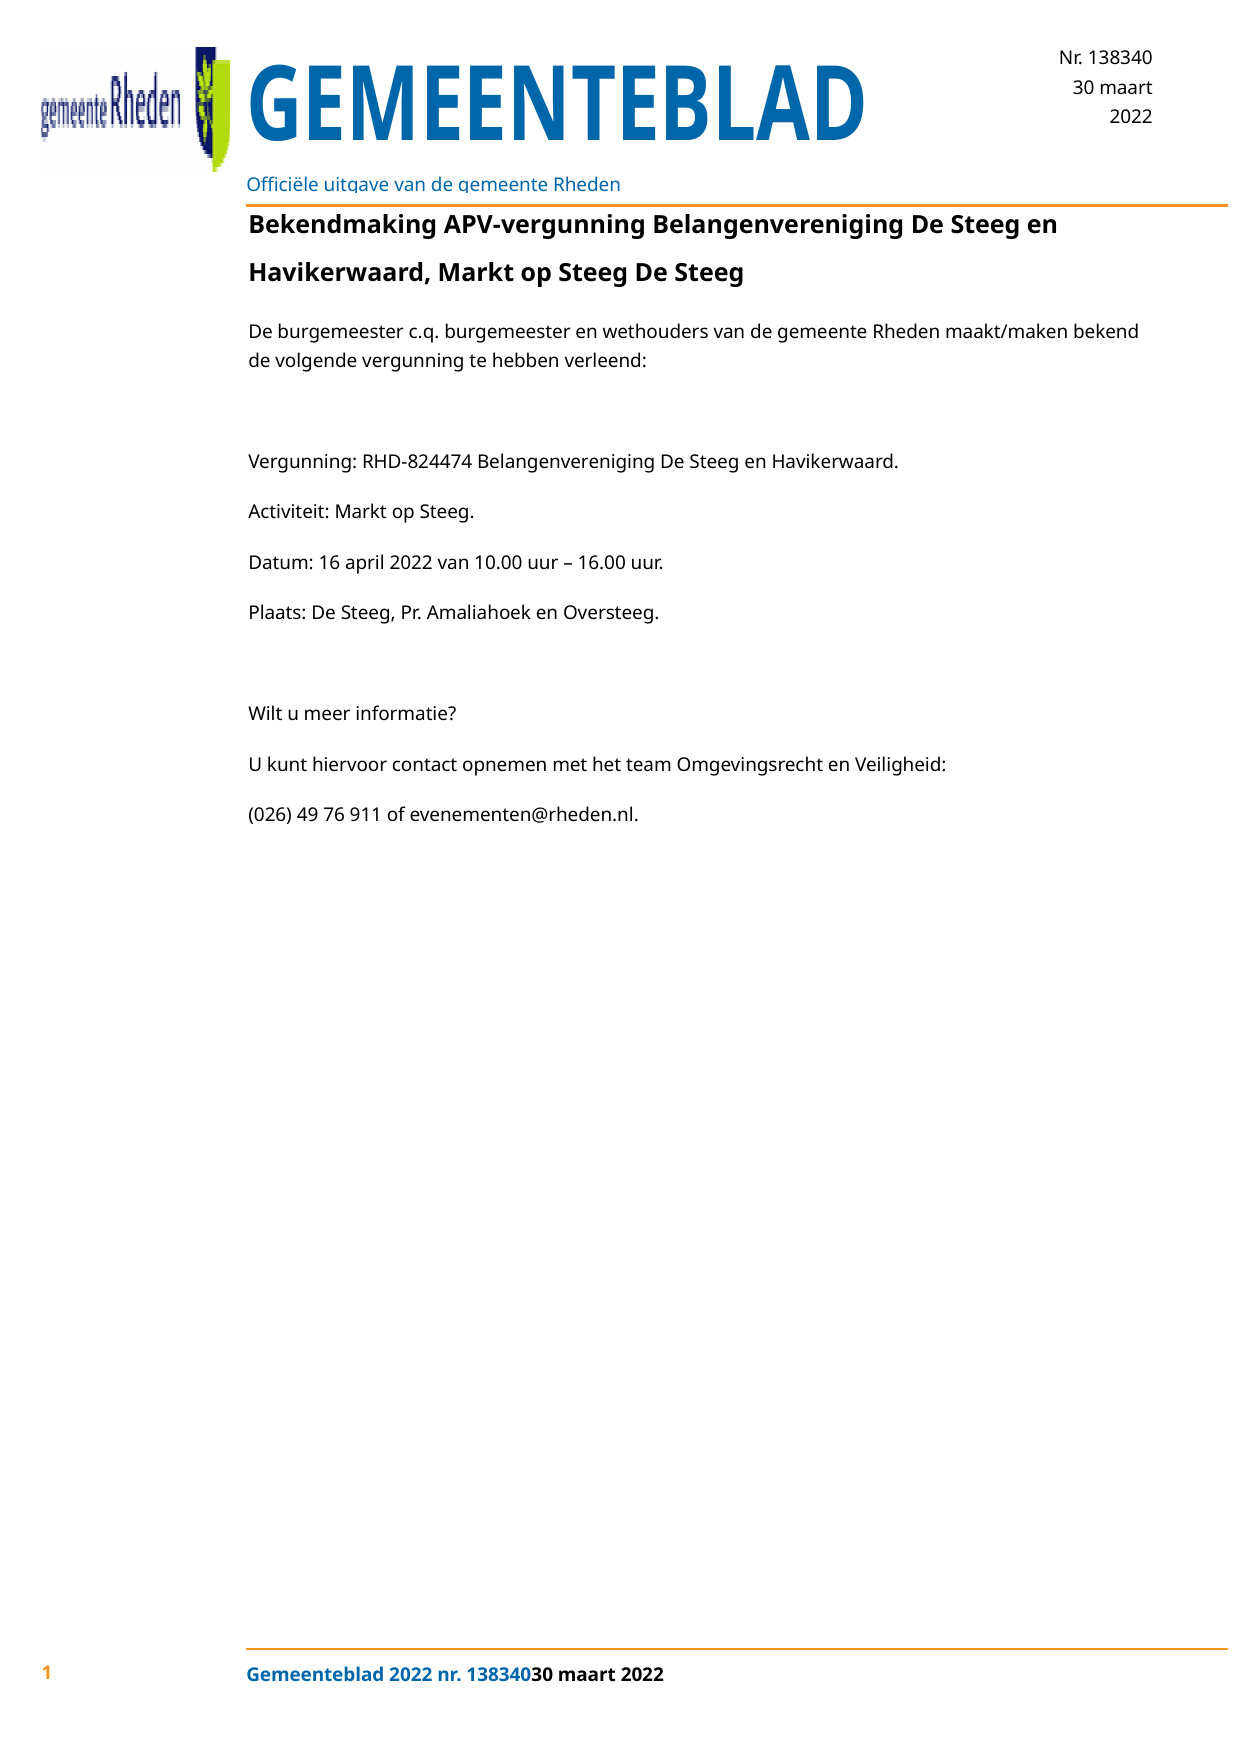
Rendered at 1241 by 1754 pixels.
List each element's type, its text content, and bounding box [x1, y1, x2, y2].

text De burgemeester c.q. burgemeester en wethouders van de gemeente Rheden maakt/maken bekend de volgende vergunning te hebben verleend: [248, 318, 1152, 373]
picture [41, 47, 231, 172]
text Wilt u meer informatie? [248, 700, 1152, 726]
text Plaats: De Steeg, Pr. Amaliahoek en Oversteeg. [248, 599, 1152, 625]
text U kunt hiervoor contact opnemen met het team Omgevingsrecht en Veiligheid: [248, 751, 1152, 777]
text Datum: 16 april 2022 van 10.00 uur – 16.00 uur. [248, 549, 1152, 575]
text Vergunning: RHD-824474 Belangenvereniging De Steeg en Havikerwaard. [248, 448, 1152, 474]
text Activiteit: Markt op Steeg. [248, 499, 1152, 524]
text (026) 49 76 911 of evenementen@rheden.nl. [248, 801, 1152, 827]
text Bekendmaking APV-vergunning Belangenvereniging De Steeg en Havikerwaard, Markt op Steeg De Steeg [248, 207, 1152, 288]
